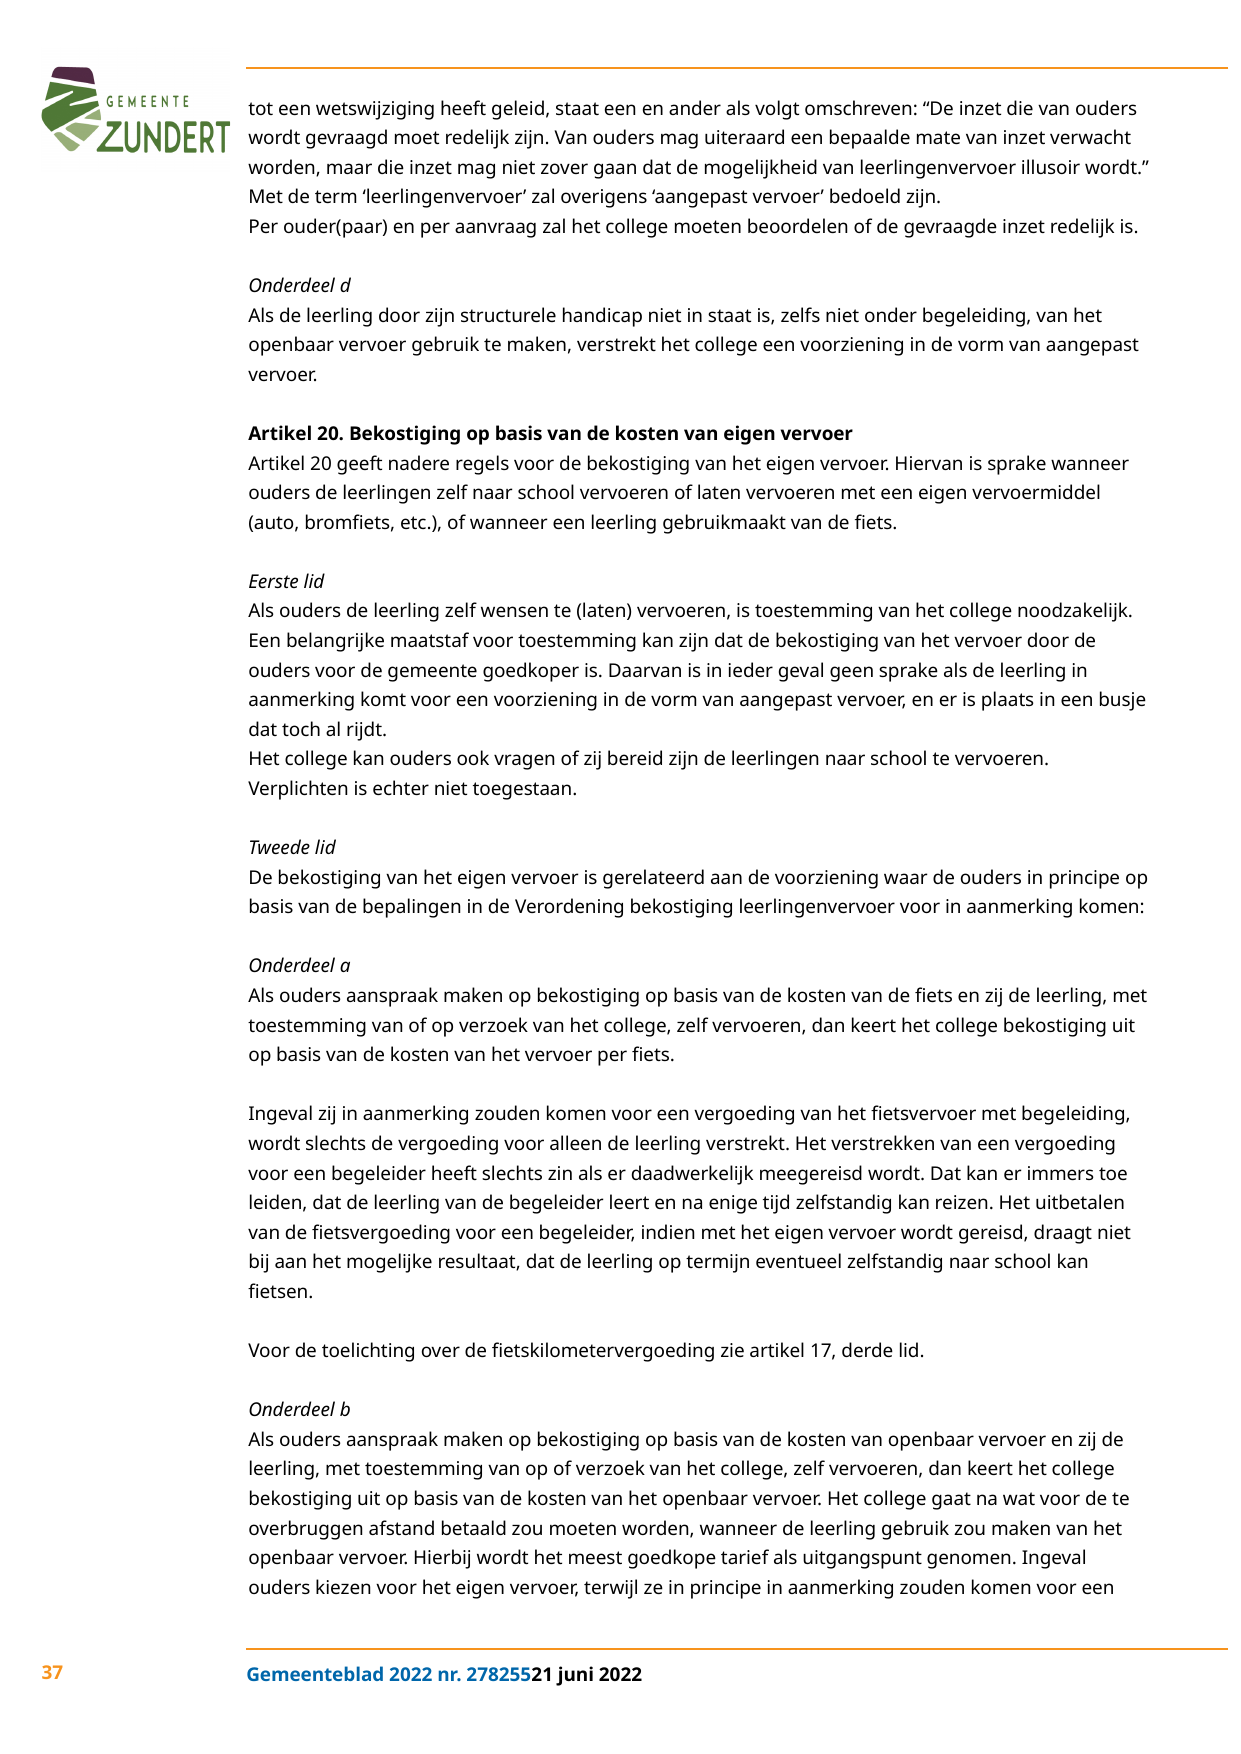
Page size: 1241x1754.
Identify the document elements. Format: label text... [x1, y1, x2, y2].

text Onderdeel d [248, 272, 1152, 298]
text Artikel 20. Bekostiging op basis van de kosten van eigen vervoer [248, 420, 1152, 446]
text Onderdeel b [248, 1396, 1152, 1422]
text Als ouders aanspraak maken op bekostiging op basis van de kosten van de fiets en zij de leerling, met toestemming van of op verzoek van het college, zelf vervoeren, dan keert het college bekostiging uit op basis van de kosten van het vervoer per fiets. [248, 982, 1152, 1067]
text De bekostiging van het eigen vervoer is gerelateerd aan de voorziening waar de ouders in principe op basis van de bepalingen in de Verordening bekostiging leerlingenvervoer voor in aanmerking komen: [248, 864, 1152, 919]
text Tweede lid [248, 834, 1152, 860]
text Voor de toelichting over de fietskilometervergoeding zie artikel 17, derde lid. [248, 1337, 1152, 1363]
text Onderdeel a [248, 953, 1152, 978]
text tot een wetswijziging heeft geleid, staat een en ander als volgt omschreven: “De inzet die van ouders wordt gevraagd moet redelijk zijn. Van ouders mag uiteraard een bepaalde mate van inzet verwacht worden, maar die inzet mag niet zover gaan dat de mogelijkheid van leerlingenvervoer illusoir wordt.” [248, 95, 1152, 180]
text Als ouders de leerling zelf wensen te (laten) vervoeren, is toestemming van het college noodzakelijk. Een belangrijke maatstaf voor toestemming kan zijn dat de bekostiging van het vervoer door de ouders voor de gemeente goedkoper is. Daarvan is in ieder geval geen sprake als de leerling in aanmerking komt voor een voorziening in de vorm van aangepast vervoer, en er is plaats in een busje dat toch al rijdt. [248, 598, 1152, 742]
text Als ouders aanspraak maken op bekostiging op basis van de kosten van openbaar vervoer en zij de leerling, met toestemming van op of verzoek van het college, zelf vervoeren, dan keert het college bekostiging uit op basis van de kosten van het openbaar vervoer. Het college gaat na wat voor de te overbruggen afstand betaald zou moeten worden, wanneer de leerling gebruik zou maken van het openbaar vervoer. Hierbij wordt het meest goedkope tarief als uitgangspunt genomen. Ingeval ouders kiezen voor het eigen vervoer, terwijl ze in principe in aanmerking zouden komen voor een [248, 1426, 1152, 1600]
text Het college kan ouders ook vragen of zij bereid zijn de leerlingen naar school te vervoeren. Verplichten is echter niet toegestaan. [248, 746, 1152, 801]
text Artikel 20 geeft nadere regels voor de bekostiging van het eigen vervoer. Hiervan is sprake wanneer ouders de leerlingen zelf naar school vervoeren of laten vervoeren met een eigen vervoermiddel (auto, bromfiets, etc.), of wanneer een leerling gebruikmaakt van de fiets. [248, 450, 1152, 535]
text Met de term ‘leerlingenvervoer’ zal overigens ‘aangepast vervoer’ bedoeld zijn. [248, 183, 1152, 209]
text Per ouder(paar) en per aanvraag zal het college moeten beoordelen of de gevraagde inzet redelijk is. [248, 213, 1152, 239]
text Als de leerling door zijn structurele handicap niet in staat is, zelfs niet onder begeleiding, van het openbaar vervoer gebruik te maken, verstrekt het college een voorziening in de vorm van aangepast vervoer. [248, 302, 1152, 387]
text Ingeval zij in aanmerking zouden komen voor een vergoeding van het fietsvervoer met begeleiding, wordt slechts de vergoeding voor alleen de leerling verstrekt. Het verstrekken van een vergoeding voor een begeleider heeft slechts zin als er daadwerkelijk meegereisd wordt. Dat kan er immers toe leiden, dat de leerling van de begeleider leert en na enige tijd zelfstandig kan reizen. Het uitbetalen van de fietsvergoeding voor een begeleider, indien met het eigen vervoer wordt gereisd, draagt niet bij aan het mogelijke resultaat, dat de leerling op termijn eventueel zelfstandig naar school kan fietsen. [248, 1101, 1152, 1304]
picture [41, 47, 231, 172]
text Eerste lid [248, 568, 1152, 594]
